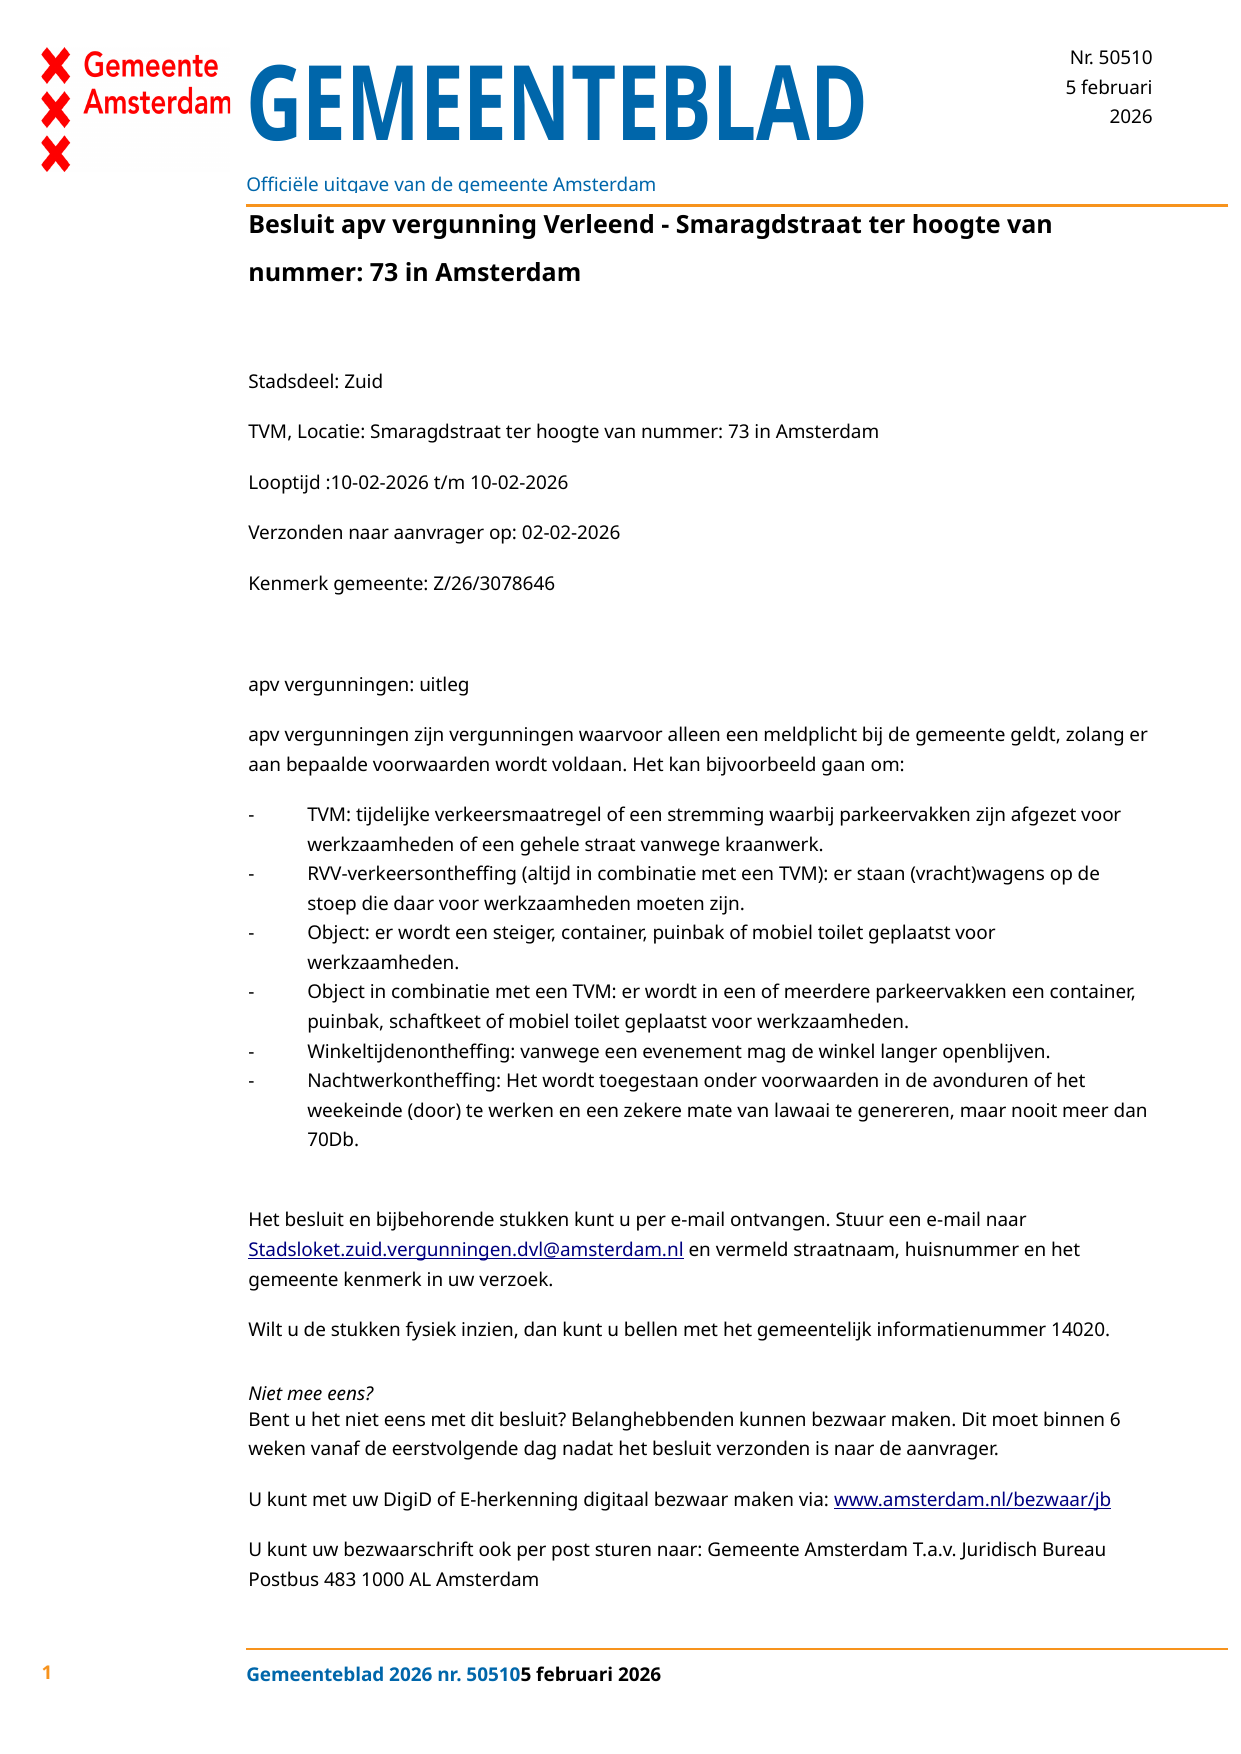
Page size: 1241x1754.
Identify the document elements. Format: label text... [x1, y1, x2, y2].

text U kunt uw bezwaarschrift ook per post sturen naar: Gemeente Amsterdam T.a.v. Juridisch Bureau Postbus 483 1000 AL Amsterdam [248, 1536, 1152, 1592]
list TVM: tijdelijke verkeersmaatregel of een stremming waarbij parkeervakken zijn afgezet voor werkzaamheden of een gehele straat vanwege kraanwerk. [248, 801, 1152, 857]
text Looptijd :10-02-2026 t/m 10-02-2026 [248, 469, 1152, 495]
text Niet mee eens? [248, 1380, 1152, 1406]
list RVV-verkeersontheffing (altijd in combinatie met een TVM): er staan (vracht)wagens op de stoep die daar voor werkzaamheden moeten zijn. [248, 860, 1152, 916]
list Object: er wordt een steiger, container, puinbak of mobiel toilet geplaatst voor werkzaamheden. [248, 919, 1152, 975]
text apv vergunningen zijn vergunningen waarvoor alleen een meldplicht bij de gemeente geldt, zolang er aan bepaalde voorwaarden wordt voldaan. Het kan bijvoorbeeld gaan om: [248, 721, 1152, 777]
text Besluit apv vergunning Verleend - Smaragdstraat ter hoogte van nummer: 73 in Amsterdam [248, 207, 1152, 288]
list Winkeltijdenontheffing: vanwege een evenement mag de winkel langer openblijven. [248, 1038, 1152, 1064]
text U kunt met uw DigiD of E-herkenning digitaal bezwaar maken via: www.amsterdam.nl/bezwaar/jb [248, 1486, 1152, 1512]
picture [41, 47, 231, 172]
text TVM, Locatie: Smaragdstraat ter hoogte van nummer: 73 in Amsterdam [248, 419, 1152, 444]
list Object in combinatie met een TVM: er wordt in een of meerdere parkeervakken een container, puinbak, schaftkeet of mobiel toilet geplaatst voor werkzaamheden. [248, 979, 1152, 1034]
text Het besluit en bijbehorende stukken kunt u per e-mail ontvangen. Stuur een e-mail naar Stadsloket.zuid.vergunningen.dvl@amsterdam.nl en vermeld straatnaam, huisnummer en het gemeente kenmerk in uw verzoek. [248, 1207, 1152, 1292]
text Bent u het niet eens met dit besluit? Belanghebbenden kunnen bezwaar maken. Dit moet binnen 6 weken vanaf de eerstvolgende dag nadat het besluit verzonden is naar de aanvrager. [248, 1406, 1152, 1461]
text Verzonden naar aanvrager op: 02-02-2026 [248, 519, 1152, 545]
text Stadsdeel: Zuid [248, 368, 1152, 394]
list Nachtwerkontheffing: Het wordt toegestaan onder voorwaarden in de avonduren of het weekeinde (door) te werken en een zekere mate van lawaai te genereren, maar nooit meer dan 70Db. [248, 1067, 1152, 1152]
text Kenmerk gemeente: Z/26/3078646 [248, 570, 1152, 596]
text Wilt u de stukken fysiek inzien, dan kunt u bellen met het gemeentelijk informatienummer 14020. [248, 1316, 1152, 1342]
text apv vergunningen: uitleg [248, 671, 1152, 697]
